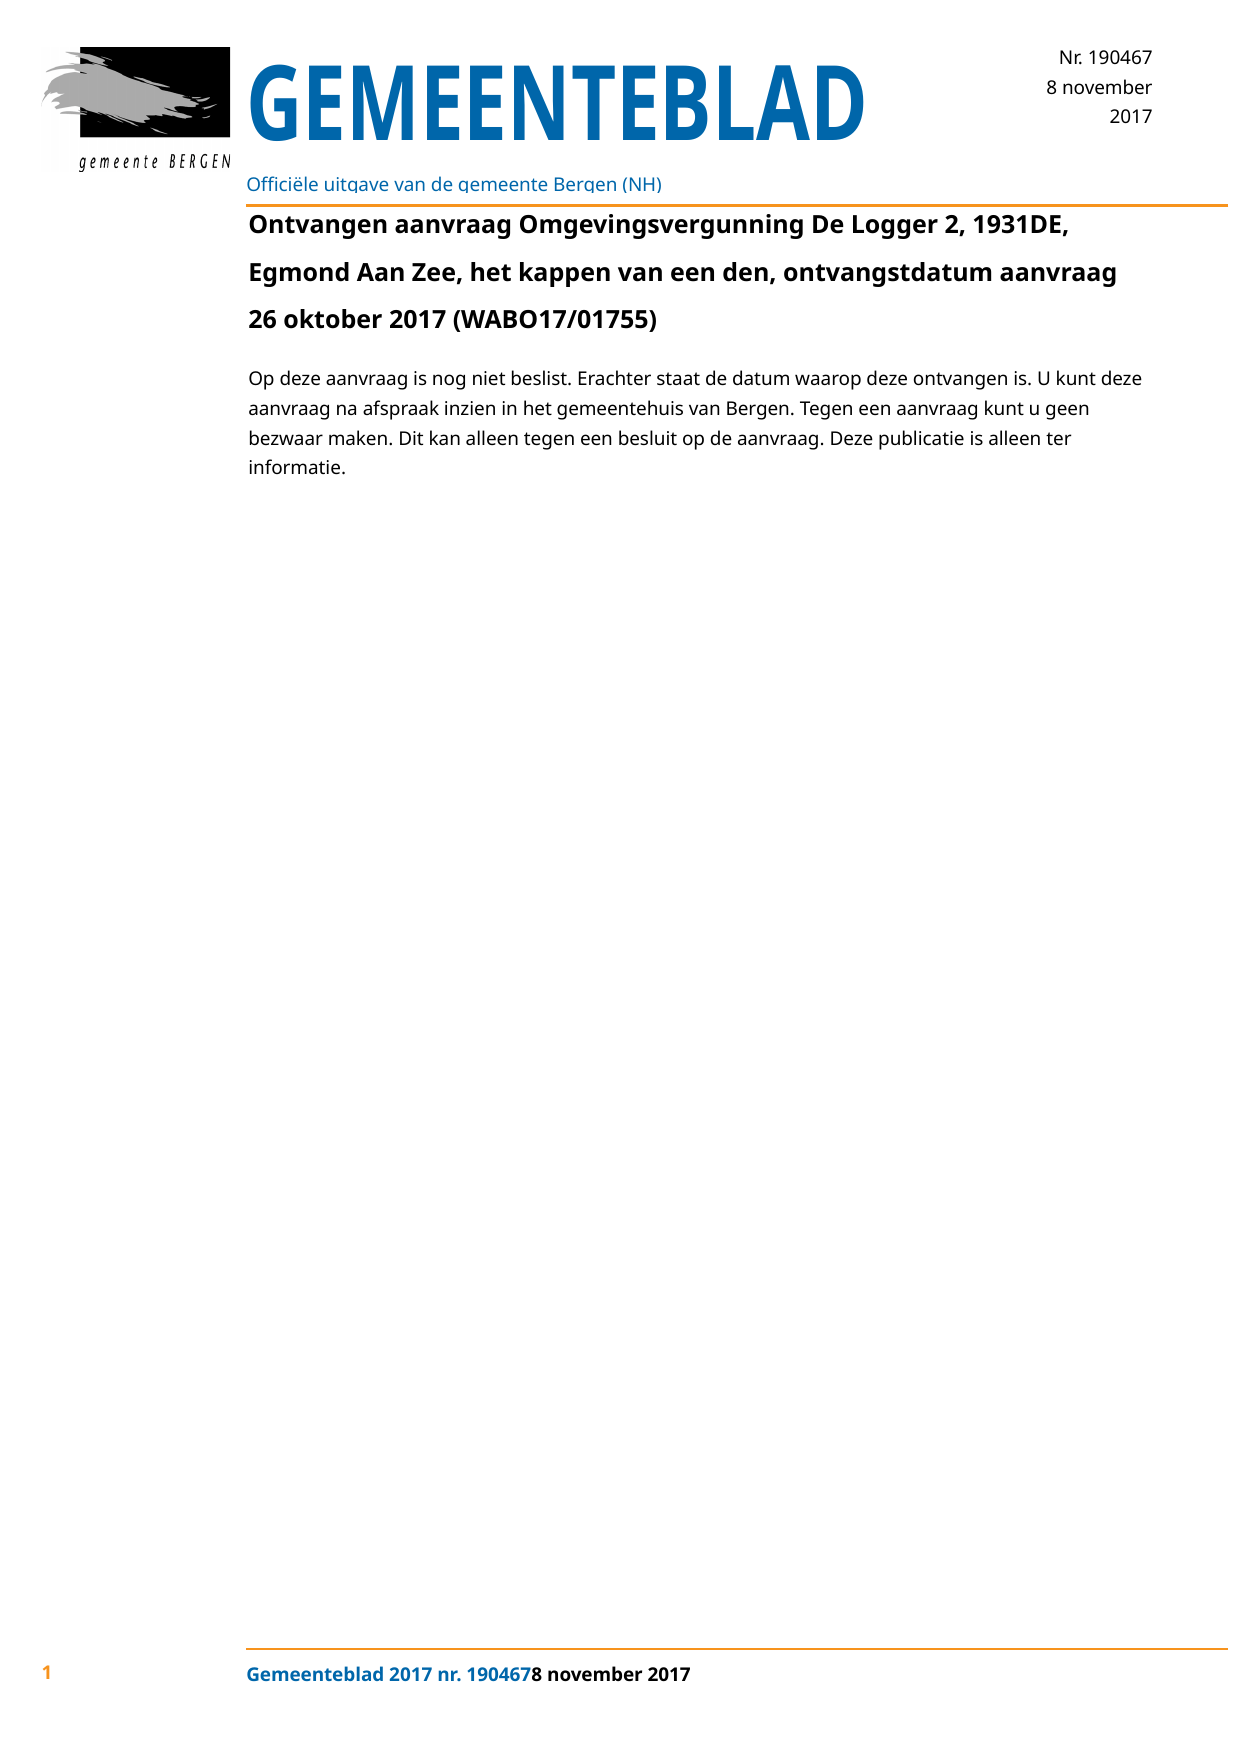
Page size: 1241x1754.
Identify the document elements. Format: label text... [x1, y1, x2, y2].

text Op deze aanvraag is nog niet beslist. Erachter staat de datum waarop deze ontvangen is. U kunt deze aanvraag na afspraak inzien in het gemeentehuis van Bergen. Tegen een aanvraag kunt u geen bezwaar maken. Dit kan alleen tegen een besluit op de aanvraag. Deze publicatie is alleen ter informatie. [248, 366, 1152, 480]
picture [41, 47, 231, 172]
text Ontvangen aanvraag Omgevingsvergunning De Logger 2, 1931DE, Egmond Aan Zee, het kappen van een den, ontvangstdatum aanvraag 26 oktober 2017 (WABO17/01755) [248, 207, 1152, 336]
